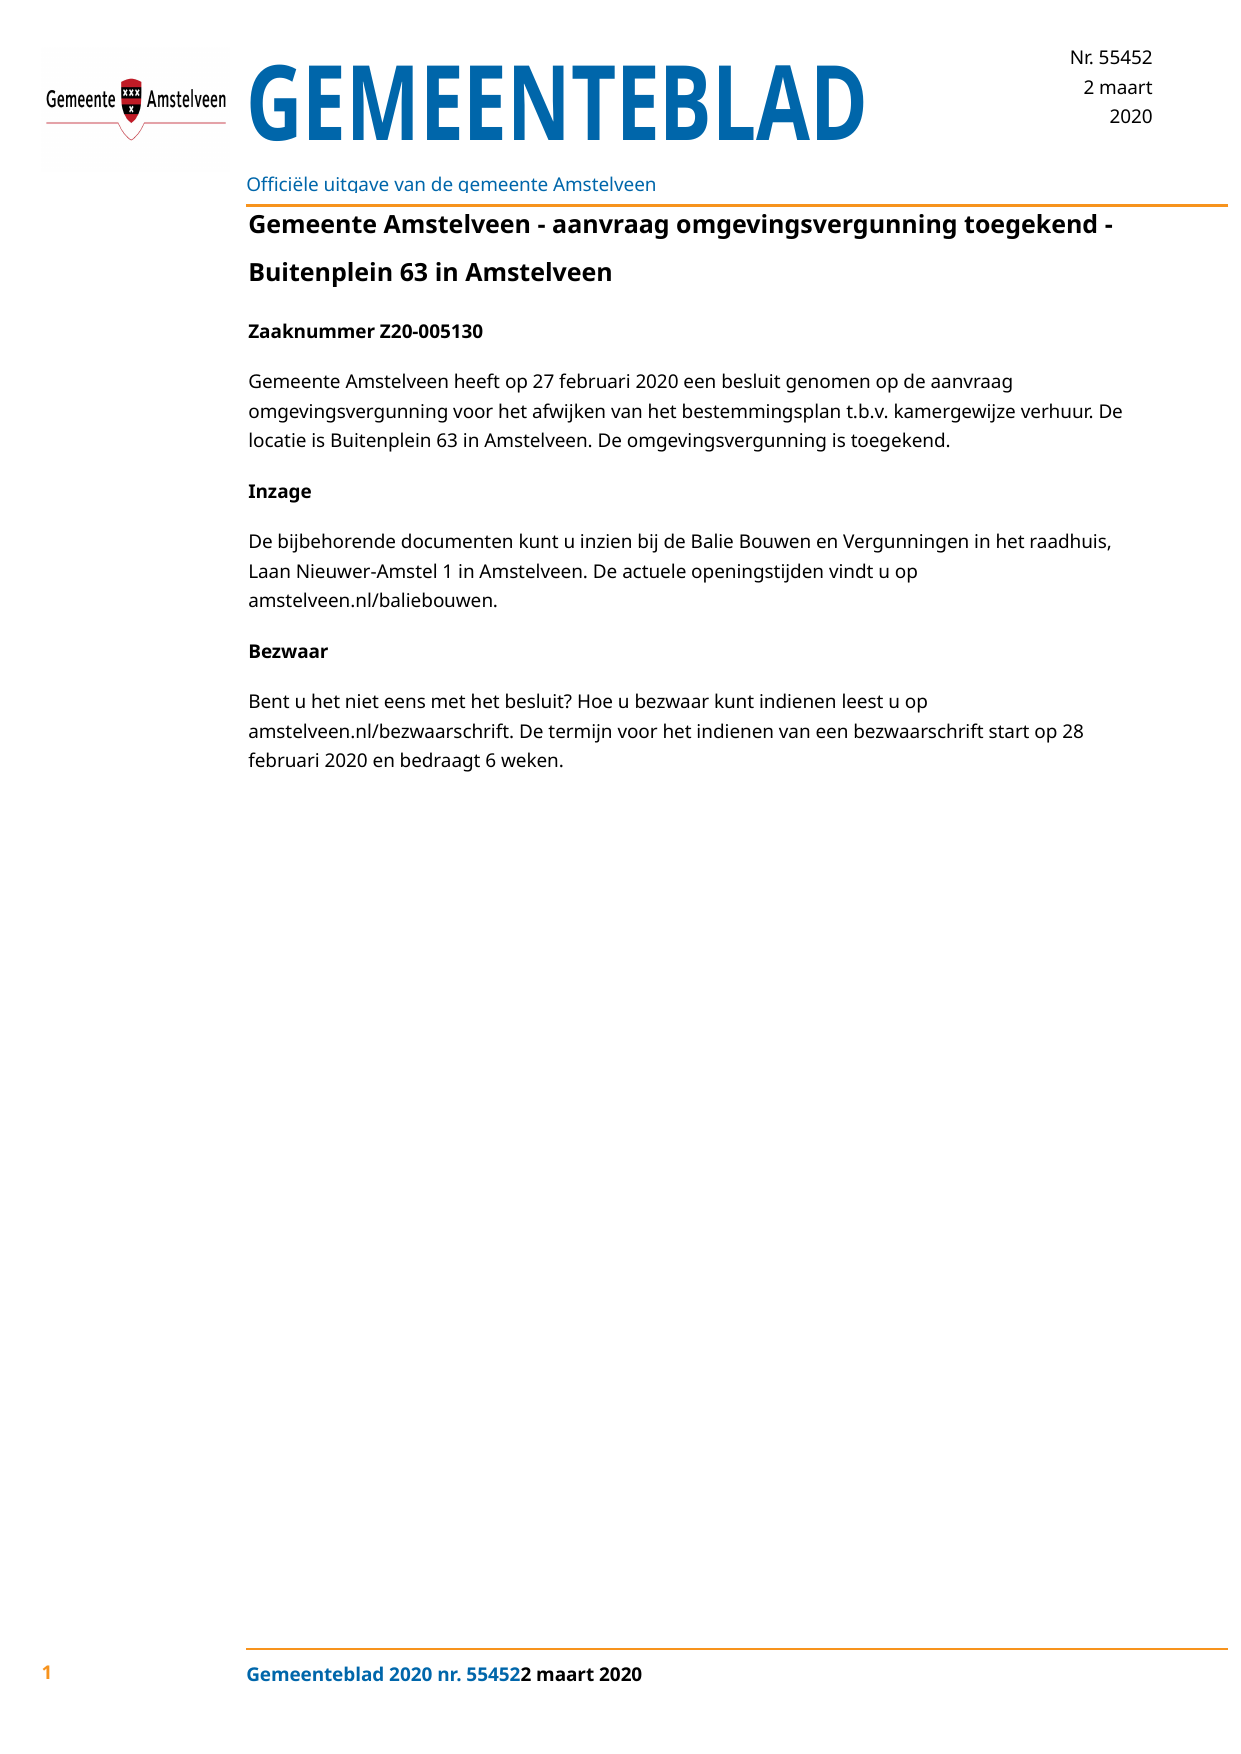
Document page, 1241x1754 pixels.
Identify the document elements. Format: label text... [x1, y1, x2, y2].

text Gemeente Amstelveen heeft op 27 februari 2020 een besluit genomen op de aanvraag omgevingsvergunning voor het afwijken van het bestemmingsplan t.b.v. kamergewijze verhuur. De locatie is Buitenplein 63 in Amstelveen. De omgevingsvergunning is toegekend. [248, 368, 1152, 453]
text De bijbehorende documenten kunt u inzien bij de Balie Bouwen en Vergunningen in het raadhuis, Laan Nieuwer-Amstel 1 in Amstelveen. De actuele openingstijden vindt u op amstelveen.nl/baliebouwen. [248, 528, 1152, 613]
text Bezwaar [248, 638, 1152, 664]
text Zaaknummer Z20-005130 [248, 318, 1152, 344]
text Inzage [248, 478, 1152, 504]
text Bent u het niet eens met het besluit? Hoe u bezwaar kunt indienen leest u op amstelveen.nl/bezwaarschrift. De termijn voor het indienen van een bezwaarschrift start op 28 februari 2020 en bedraagt 6 weken. [248, 688, 1152, 773]
picture [41, 47, 231, 172]
text Gemeente Amstelveen - aanvraag omgevingsvergunning toegekend - Buitenplein 63 in Amstelveen [248, 207, 1152, 288]
